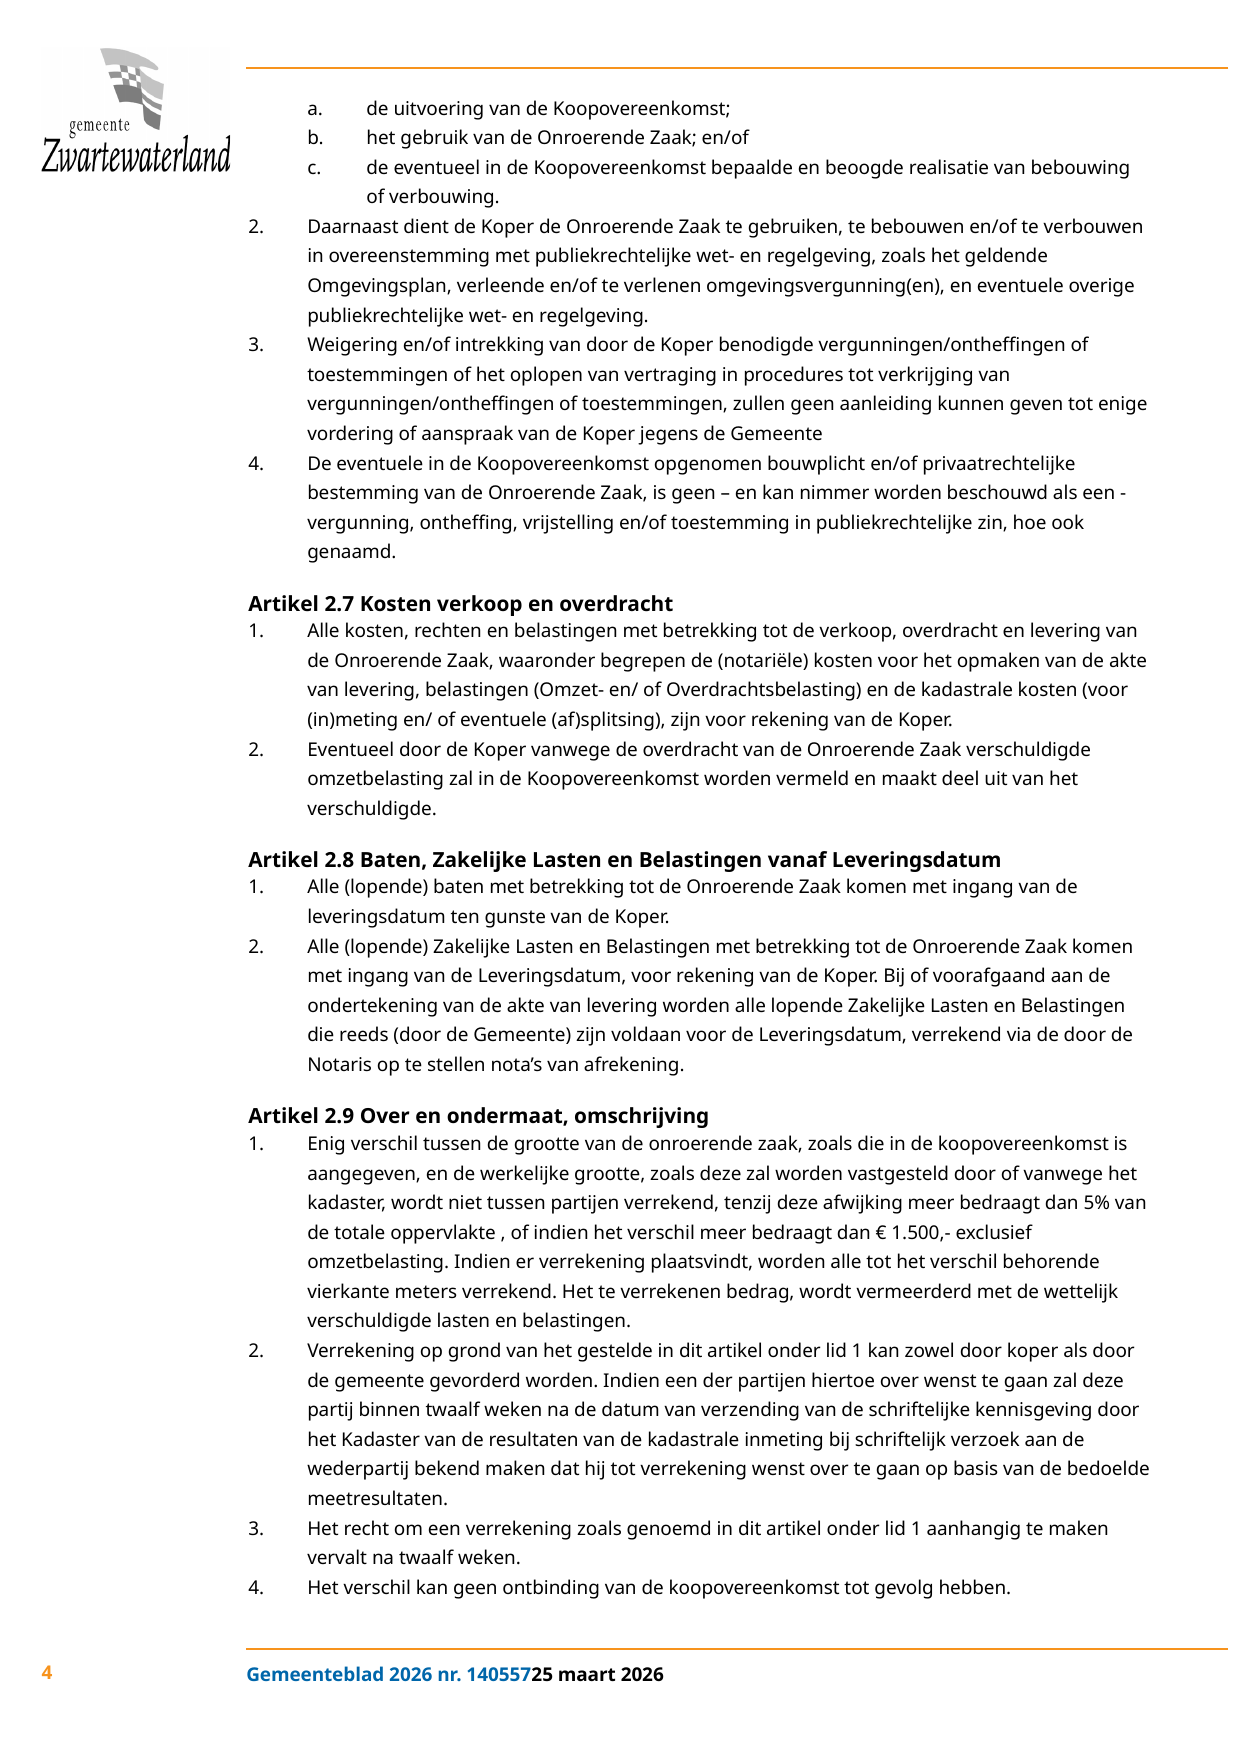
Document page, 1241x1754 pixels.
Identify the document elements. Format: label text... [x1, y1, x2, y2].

list De eventuele in de Koopovereenkomst opgenomen bouwplicht en/of privaatrechtelijke bestemming van de Onroerende Zaak, is geen – en kan nimmer worden beschouwd als een - vergunning, ontheffing, vrijstelling en/of toestemming in publiekrechtelijke zin, hoe ook genaamd. [248, 450, 1152, 564]
list Enig verschil tussen de grootte van de onroerende zaak, zoals die in de koopovereenkomst is aangegeven, en de werkelijke grootte, zoals deze zal worden vastgesteld door of vanwege het kadaster, wordt niet tussen partijen verrekend, tenzij deze afwijking meer bedraagt dan 5% van de totale oppervlakte , of indien het verschil meer bedraagt dan € 1.500,- exclusief omzetbelasting. Indien er verrekening plaatsvindt, worden alle tot het verschil behorende vierkante meters verrekend. Het te verrekenen bedrag, wordt vermeerderd met de wettelijk verschuldigde lasten en belastingen. [248, 1130, 1152, 1333]
list Verrekening op grond van het gestelde in dit artikel onder lid 1 kan zowel door koper als door de gemeente gevorderd worden. Indien een der partijen hiertoe over wenst te gaan zal deze partij binnen twaalf weken na de datum van verzending van de schriftelijke kennisgeving door het Kadaster van de resultaten van de kadastrale inmeting bij schriftelijk verzoek aan de wederpartij bekend maken dat hij tot verrekening wenst over te gaan op basis van de bedoelde meetresultaten. [248, 1337, 1152, 1511]
list Het recht om een verrekening zoals genoemd in dit artikel onder lid 1 aanhangig te maken vervalt na twaalf weken. [248, 1515, 1152, 1570]
list Het verschil kan geen ontbinding van de koopovereenkomst tot gevolg hebben. [248, 1574, 1152, 1599]
list het gebruik van de Onroerende Zaak; en/of [307, 124, 1152, 150]
picture [41, 47, 231, 172]
list Eventueel door de Koper vanwege de overdracht van de Onroerende Zaak verschuldigde omzetbelasting zal in de Koopovereenkomst worden vermeld en maakt deel uit van het verschuldigde. [248, 736, 1152, 821]
list Alle (lopende) baten met betrekking tot de Onroerende Zaak komen met ingang van de leveringsdatum ten gunste van de Koper. [248, 874, 1152, 929]
list Daarnaast dient de Koper de Onroerende Zaak te gebruiken, te bebouwen en/of te verbouwen in overeenstemming met publiekrechtelijke wet- en regelgeving, zoals het geldende Omgevingsplan, verleende en/of te verlenen omgevingsvergunning(en), en eventuele overige publiekrechtelijke wet- en regelgeving. [248, 213, 1152, 328]
list Alle (lopende) Zakelijke Lasten en Belastingen met betrekking tot de Onroerende Zaak komen met ingang van de Leveringsdatum, voor rekening van de Koper. Bij of voorafgaand aan de ondertekening van de akte van levering worden alle lopende Zakelijke Lasten en Belastingen die reeds (door de Gemeente) zijn voldaan voor de Leveringsdatum, verrekend via de door de Notaris op te stellen nota’s van afrekening. [248, 933, 1152, 1077]
text Artikel 2.9 Over en ondermaat, omschrijving [248, 1102, 1152, 1130]
list Weigering en/of intrekking van door de Koper benodigde vergunningen/ontheffingen of toestemmingen of het oplopen van vertraging in procedures tot verkrijging van vergunningen/ontheffingen of toestemmingen, zullen geen aanleiding kunnen geven tot enige vordering of aanspraak van de Koper jegens de Gemeente [248, 331, 1152, 446]
list de eventueel in de Koopovereenkomst bepaalde en beoogde realisatie van bebouwing of verbouwing. [307, 154, 1152, 209]
text Artikel 2.7 Kosten verkoop en overdracht [248, 589, 1152, 617]
list de uitvoering van de Koopovereenkomst; [307, 95, 1152, 121]
list Alle kosten, rechten en belastingen met betrekking tot de verkoop, overdracht en levering van de Onroerende Zaak, waaronder begrepen de (notariële) kosten voor het opmaken van de akte van levering, belastingen (Omzet- en/ of Overdrachtsbelasting) en de kadastrale kosten (voor (in)meting en/ of eventuele (af)splitsing), zijn voor rekening van de Koper. [248, 617, 1152, 732]
text Artikel 2.8 Baten, Zakelijke Lasten en Belastingen vanaf Leveringsdatum [248, 845, 1152, 874]
